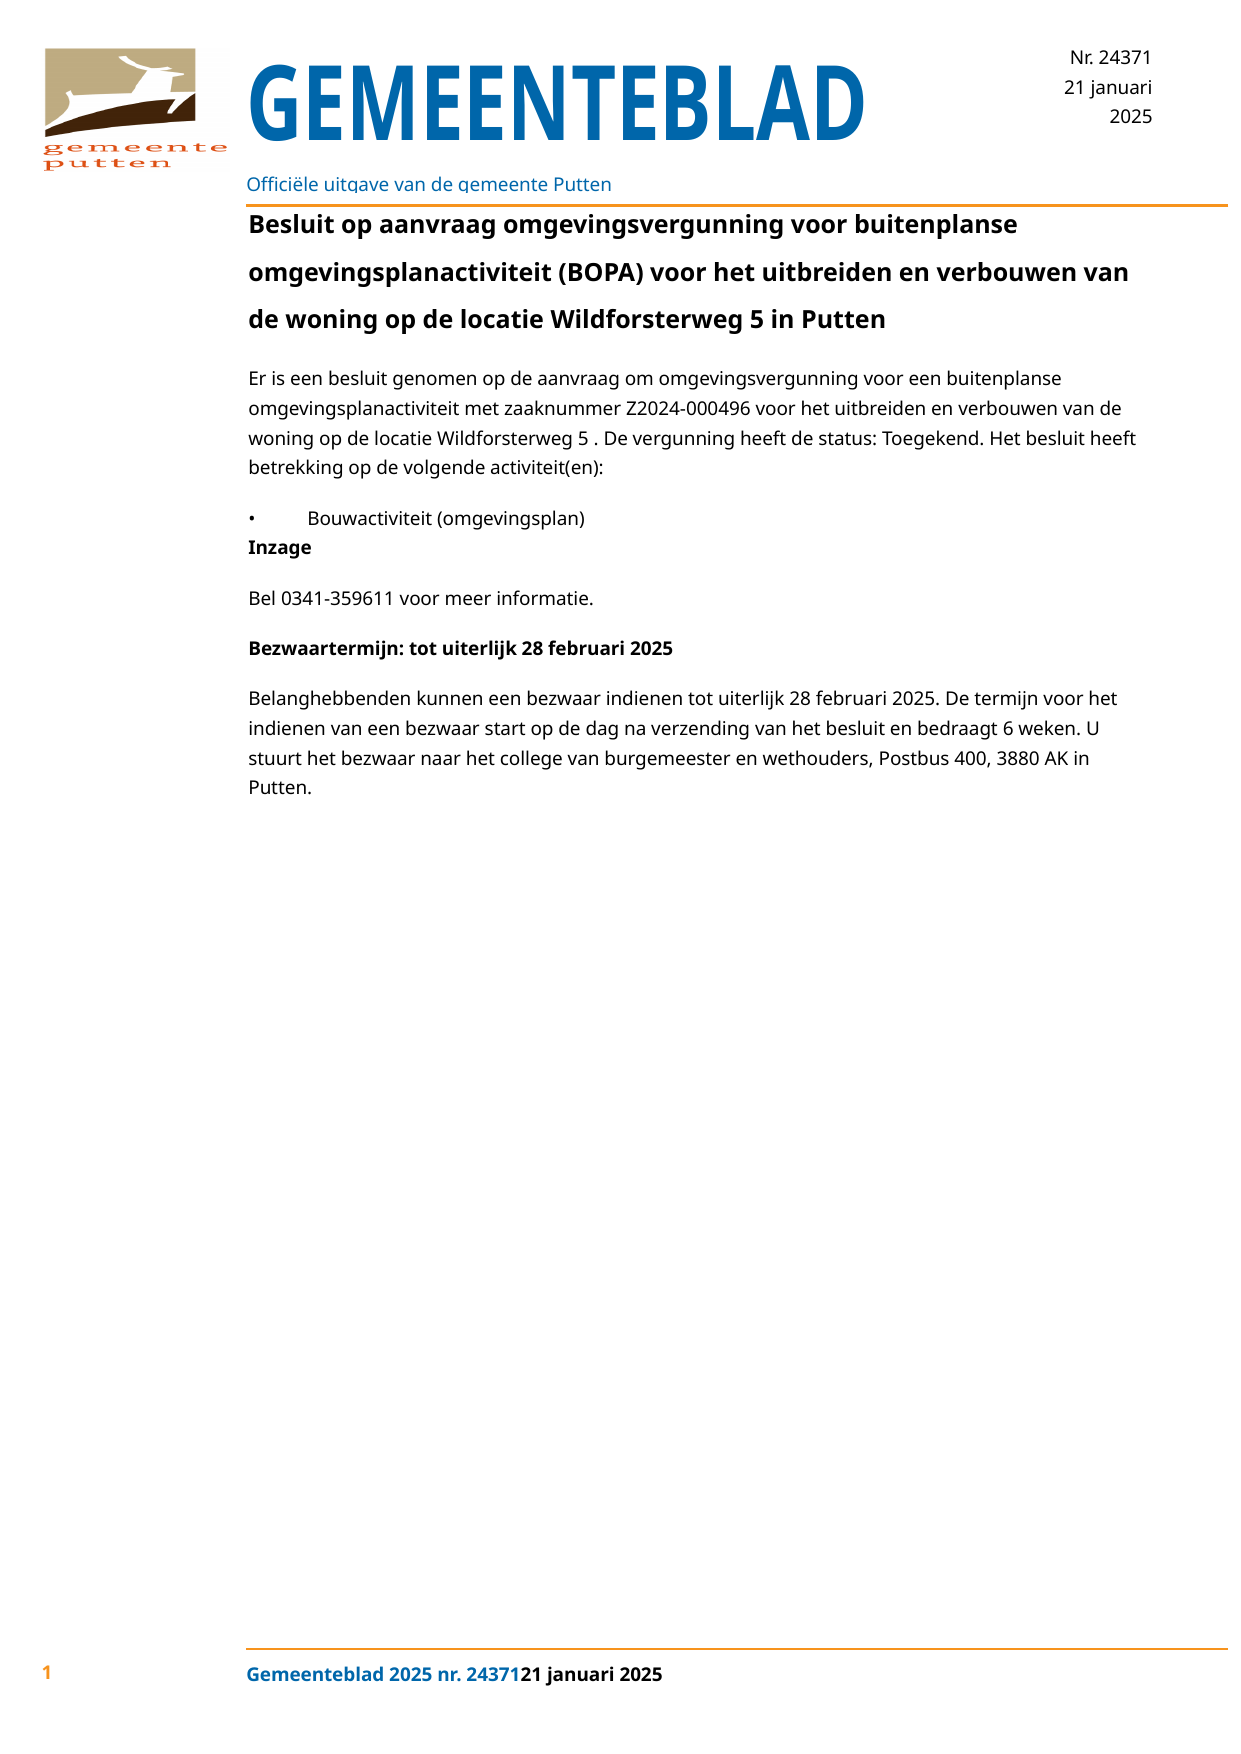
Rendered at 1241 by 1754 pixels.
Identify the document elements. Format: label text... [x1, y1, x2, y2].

text Inzage [248, 534, 1152, 560]
text Bezwaartermijn: tot uiterlijk 28 februari 2025 [248, 635, 1152, 661]
text Besluit op aanvraag omgevingsvergunning voor buitenplanse omgevingsplanactiviteit (BOPA) voor het uitbreiden en verbouwen van de woning op de locatie Wildforsterweg 5 in Putten [248, 207, 1152, 336]
text Bel 0341-359611 voor meer informatie. [248, 585, 1152, 610]
text Er is een besluit genomen op de aanvraag om omgevingsvergunning voor een buitenplanse omgevingsplanactiviteit met zaaknummer Z2024-000496 voor het uitbreiden en verbouwen van de woning op de locatie Wildforsterweg 5 . De vergunning heeft de status: Toegekend. Het besluit heeft betrekking op de volgende activiteit(en): [248, 366, 1152, 480]
text Belanghebbenden kunnen een bezwaar indienen tot uiterlijk 28 februari 2025. De termijn voor het indienen van een bezwaar start op de dag na verzending van het besluit en bedraagt 6 weken. U stuurt het bezwaar naar het college van burgemeester en wethouders, Postbus 400, 3880 AK in Putten. [248, 686, 1152, 800]
picture [41, 47, 231, 172]
list Bouwactiviteit (omgevingsplan) [248, 505, 1152, 530]
